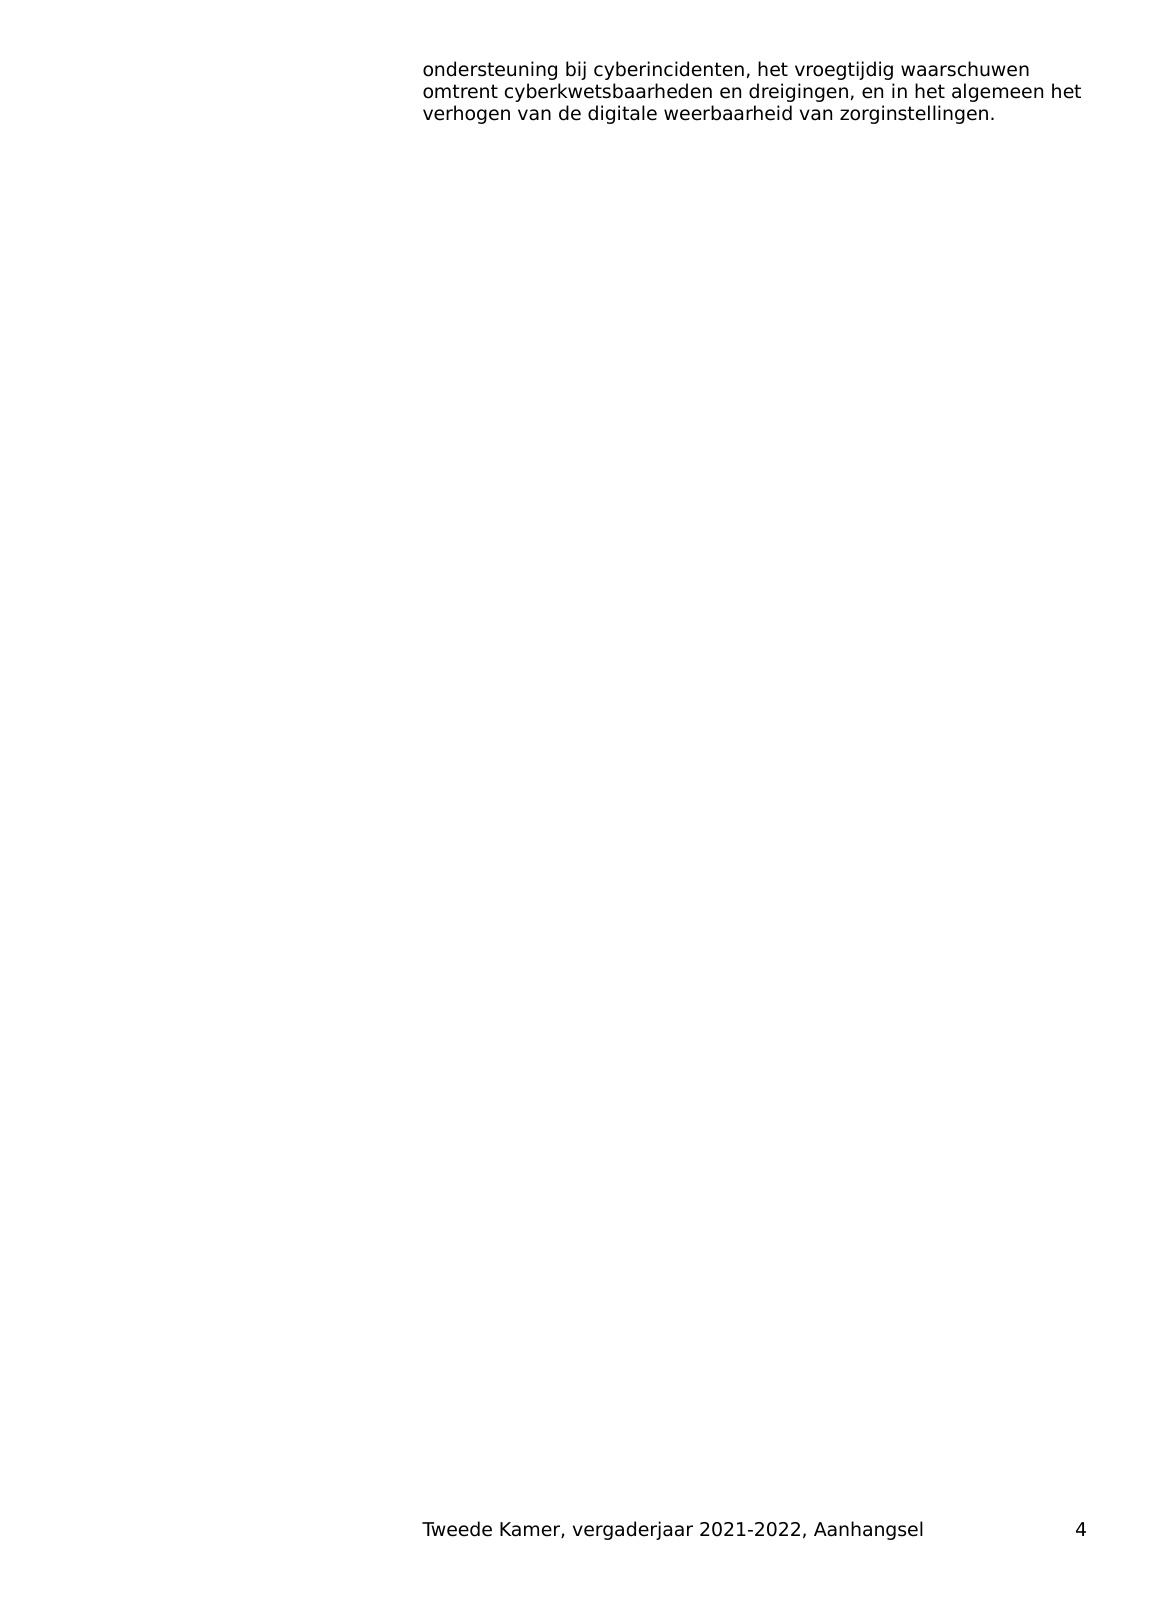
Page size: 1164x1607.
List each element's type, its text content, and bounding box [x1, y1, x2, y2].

text ondersteuning bij cyberincidenten, het vroegtijdig waarschuwen omtrent cyberkwetsbaarheden en dreigingen, en in het algemeen het verhogen van de digitale weerbaarheid van zorginstellingen. [422, 59, 1087, 125]
